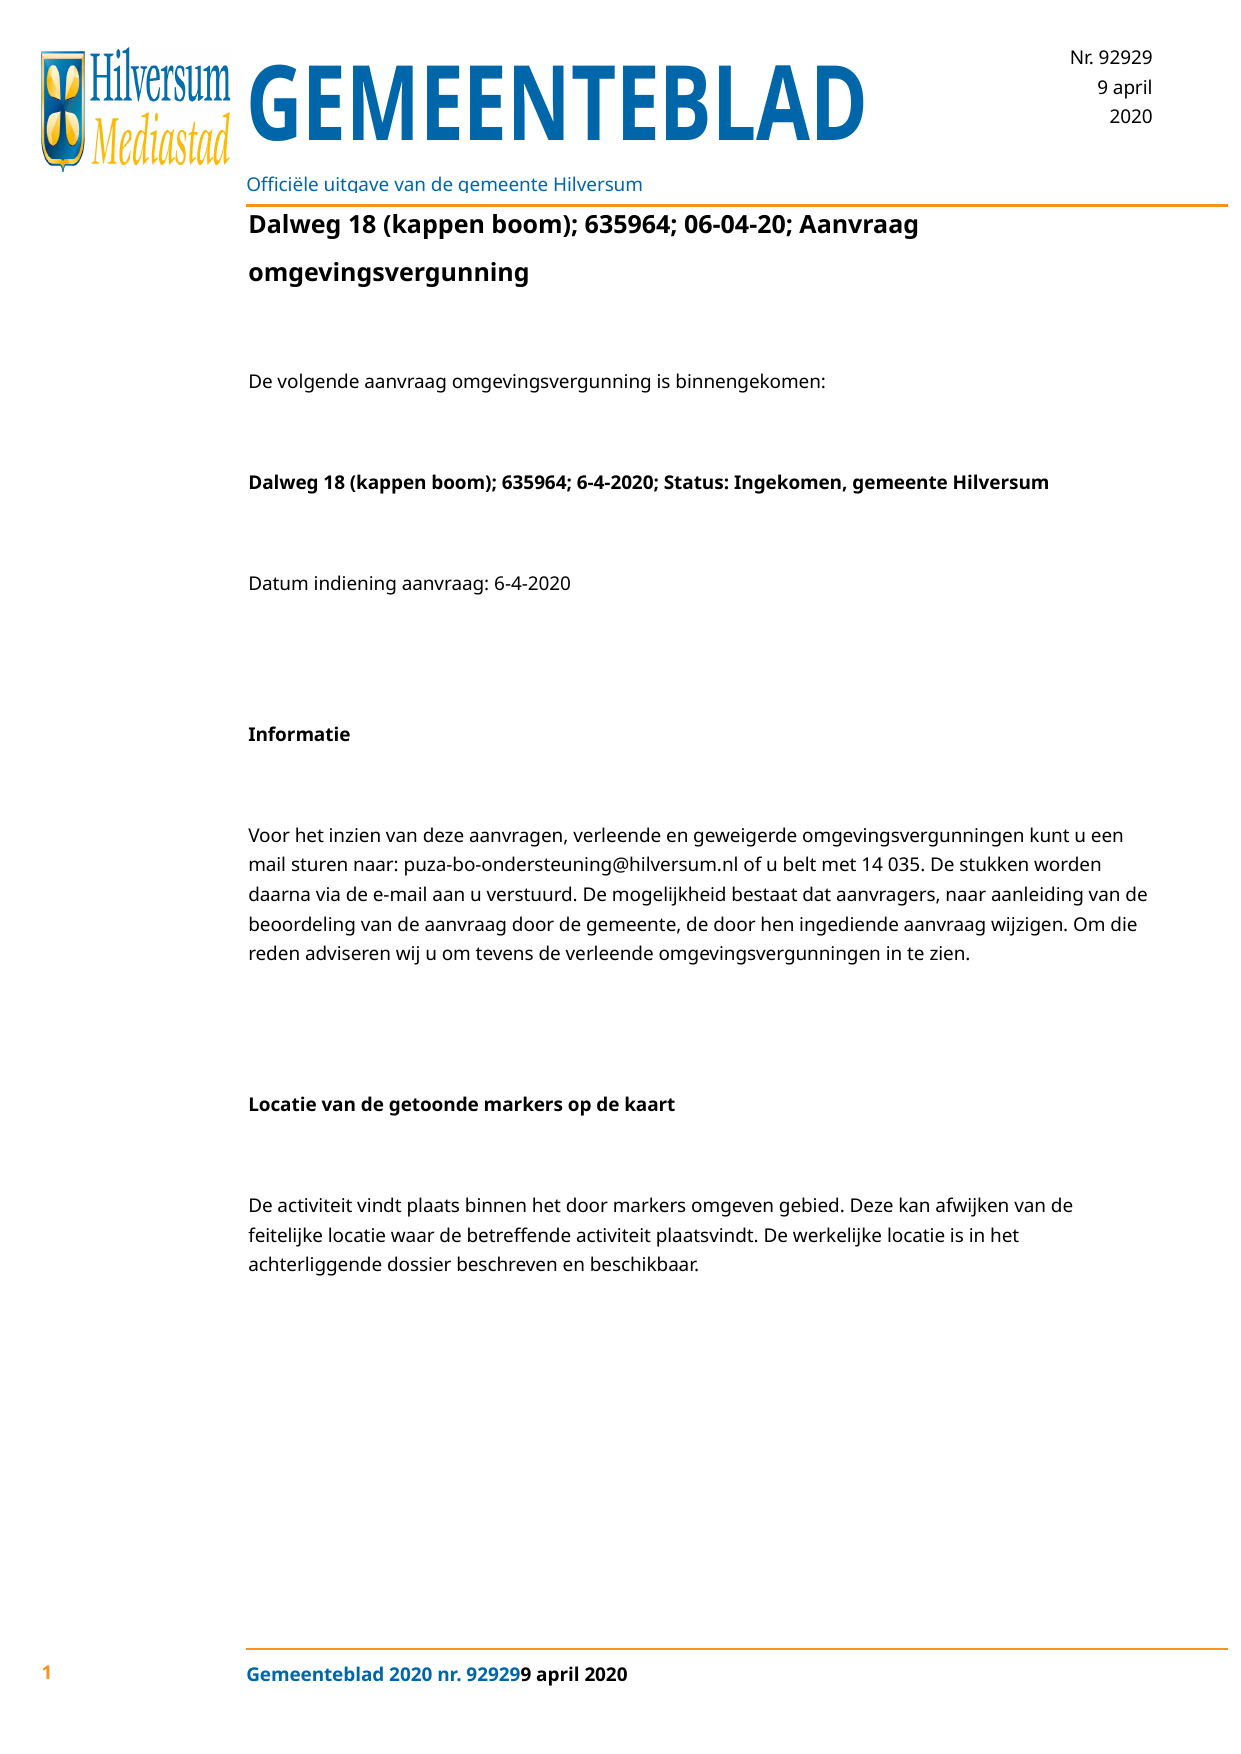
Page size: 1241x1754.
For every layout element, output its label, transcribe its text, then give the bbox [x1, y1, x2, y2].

text De volgende aanvraag omgevingsvergunning is binnengekomen: [248, 368, 1152, 394]
text De activiteit vindt plaats binnen het door markers omgeven gebied. Deze kan afwijken van de feitelijke locatie waar de betreffende activiteit plaatsvindt. De werkelijke locatie is in het achterliggende dossier beschreven en beschikbaar. [248, 1192, 1152, 1277]
text Informatie [248, 721, 1152, 747]
picture [41, 47, 231, 172]
text Dalweg 18 (kappen boom); 635964; 6-4-2020; Status: Ingekomen, gemeente Hilversum [248, 469, 1152, 495]
text Dalweg 18 (kappen boom); 635964; 06-04-20; Aanvraag omgevingsvergunning [248, 207, 1152, 288]
text Datum indiening aanvraag: 6-4-2020 [248, 570, 1152, 596]
text Locatie van de getoonde markers op de kaart [248, 1092, 1152, 1117]
text Voor het inzien van deze aanvragen, verleende en geweigerde omgevingsvergunningen kunt u een mail sturen naar: puza-bo-ondersteuning@hilversum.nl of u belt met 14 035. De stukken worden daarna via de e-mail aan u verstuurd. De mogelijkheid bestaat dat aanvragers, naar aanleiding van de beoordeling van de aanvraag door de gemeente, de door hen ingediende aanvraag wijzigen. Om die reden adviseren wij u om tevens de verleende omgevingsvergunningen in te zien. [248, 822, 1152, 966]
